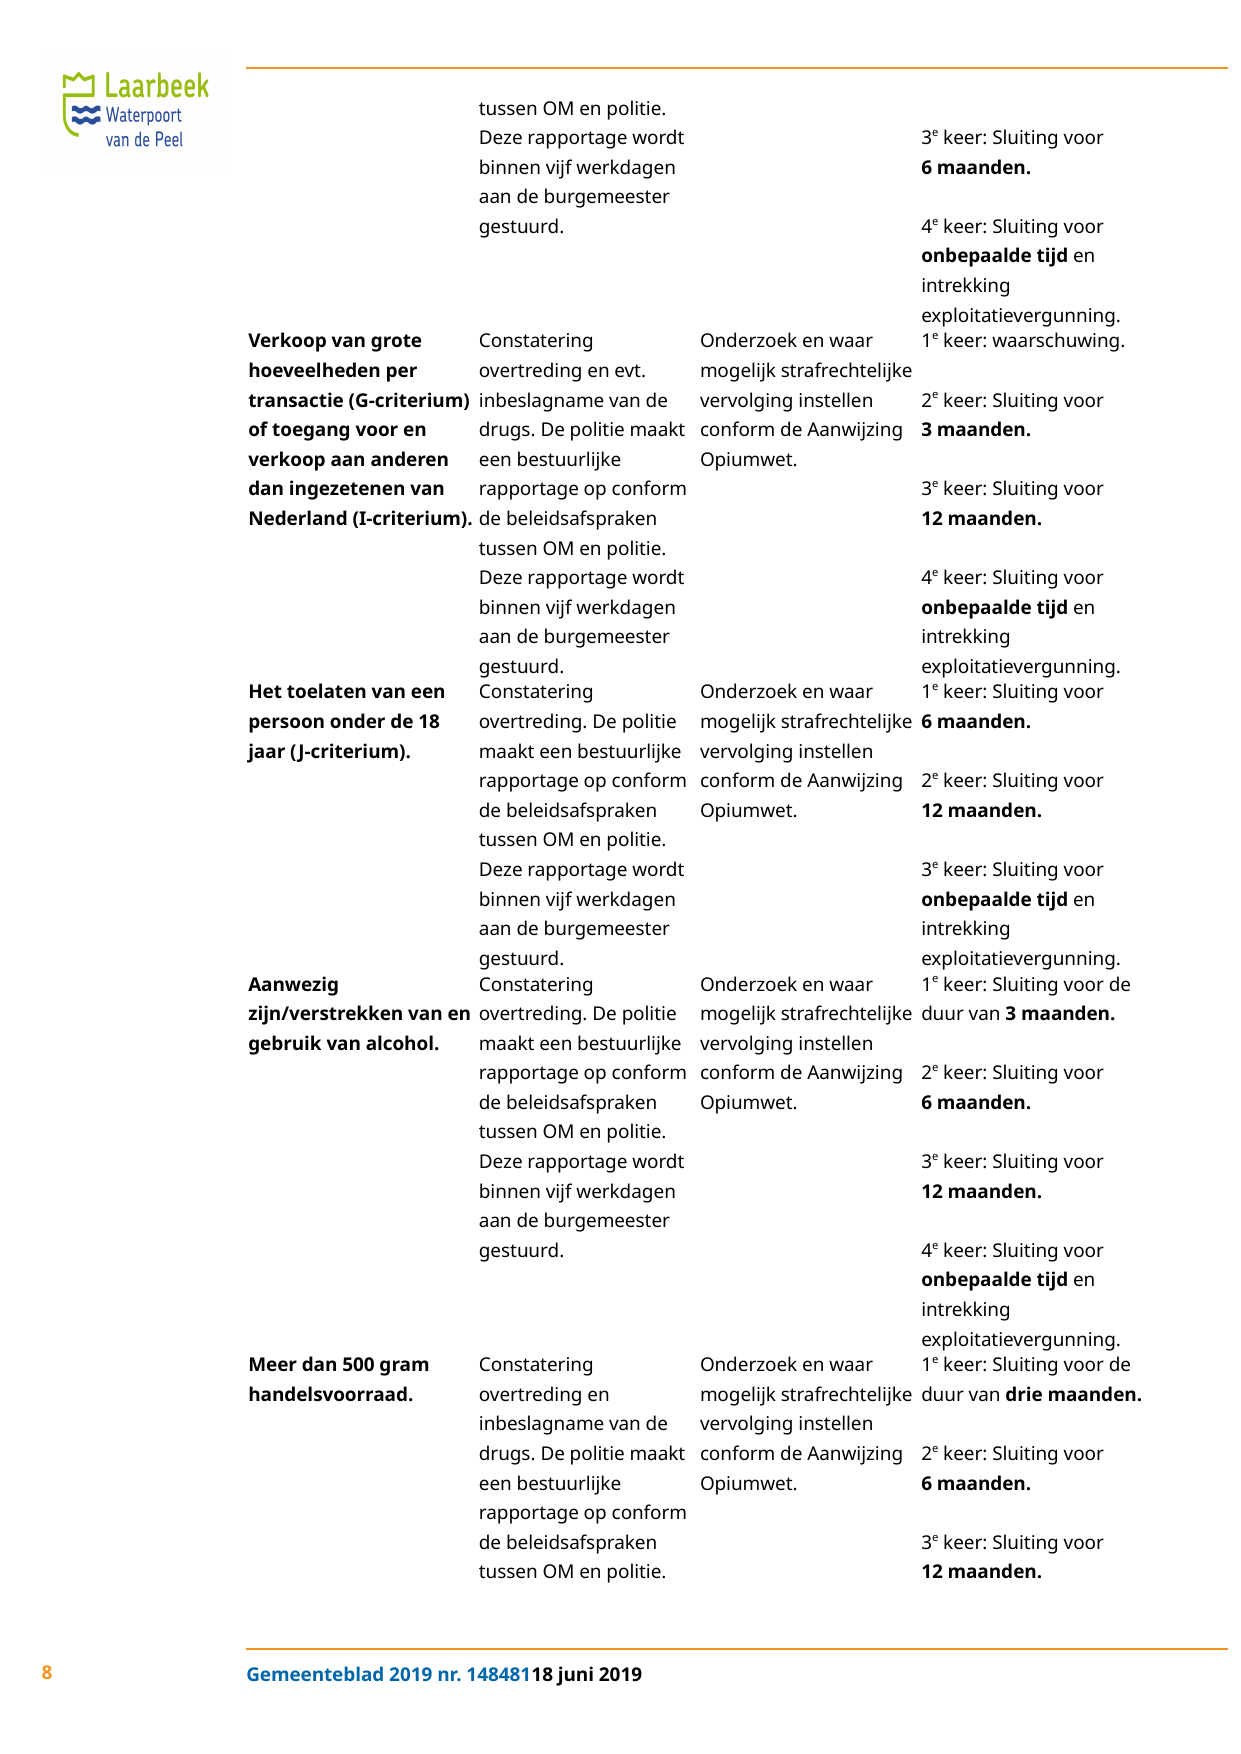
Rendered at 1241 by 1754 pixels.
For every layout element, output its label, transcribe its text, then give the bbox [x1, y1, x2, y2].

picture [41, 47, 231, 172]
table_cell Meer dan 500 gram handelsvoorraad. [248, 1351, 479, 1584]
table_cell Aanwezig zijn/verstrekken van en gebruik van alcohol. [248, 971, 479, 1351]
table_cell 1e keer: Sluiting voor de duur van drie maanden. 2e keer: Sluiting voor 6 maanden. 3e keer: Sluiting voor 12 maanden. [921, 1351, 1152, 1584]
table_cell 1e keer: Sluiting voor de duur van 3 maanden. 2e keer: Sluiting voor 6 maanden. 3e keer: Sluiting voor 12 maanden. 4e keer: Sluiting voor onbepaalde tijd en intrekking exploitatievergunning. [921, 971, 1152, 1351]
table_cell 1e keer: Sluiting voor 6 maanden. 2e keer: Sluiting voor 12 maanden. 3e keer: Sluiting voor onbepaalde tijd en intrekking exploitatievergunning. [921, 679, 1152, 971]
table_cell Onderzoek en waar mogelijk strafrechtelijke vervolging instellen conform de Aanwijzing Opiumwet. [700, 971, 921, 1351]
table_cell Constatering overtreding. De politie maakt een bestuurlijke rapportage op conform de beleidsafspraken tussen OM en politie. Deze rapportage wordt binnen vijf werkdagen aan de burgemeester gestuurd. [479, 679, 700, 971]
table_cell tussen OM en politie. Deze rapportage wordt binnen vijf werkdagen aan de burgemeester gestuurd. [479, 95, 700, 328]
table_cell Constatering overtreding en evt. inbeslagname van de drugs. De politie maakt een bestuurlijke rapportage op conform de beleidsafspraken tussen OM en politie. Deze rapportage wordt binnen vijf werkdagen aan de burgemeester gestuurd. [479, 328, 700, 679]
table_cell [700, 95, 921, 328]
table_cell Constatering overtreding. De politie maakt een bestuurlijke rapportage op conform de beleidsafspraken tussen OM en politie. Deze rapportage wordt binnen vijf werkdagen aan de burgemeester gestuurd. [479, 971, 700, 1351]
table_cell Verkoop van grote hoeveelheden per transactie (G-criterium) of toegang voor en verkoop aan anderen dan ingezetenen van Nederland (I-criterium). [248, 328, 479, 679]
table_cell 1e keer: waarschuwing. 2e keer: Sluiting voor 3 maanden. 3e keer: Sluiting voor 12 maanden. 4e keer: Sluiting voor onbepaalde tijd en intrekking exploitatievergunning. [921, 328, 1152, 679]
table_cell Constatering overtreding en inbeslagname van de drugs. De politie maakt een bestuurlijke rapportage op conform de beleidsafspraken tussen OM en politie. [479, 1351, 700, 1584]
table_cell 3e keer: Sluiting voor 6 maanden. 4e keer: Sluiting voor onbepaalde tijd en intrekking exploitatievergunning. [921, 95, 1152, 328]
table_cell Onderzoek en waar mogelijk strafrechtelijke vervolging instellen conform de Aanwijzing Opiumwet. [700, 328, 921, 679]
table_cell Onderzoek en waar mogelijk strafrechtelijke vervolging instellen conform de Aanwijzing Opiumwet. [700, 679, 921, 971]
table_cell Het toelaten van een persoon onder de 18 jaar (J-criterium). [248, 679, 479, 971]
table_cell [248, 95, 479, 328]
table_cell Onderzoek en waar mogelijk strafrechtelijke vervolging instellen conform de Aanwijzing Opiumwet. [700, 1351, 921, 1584]
